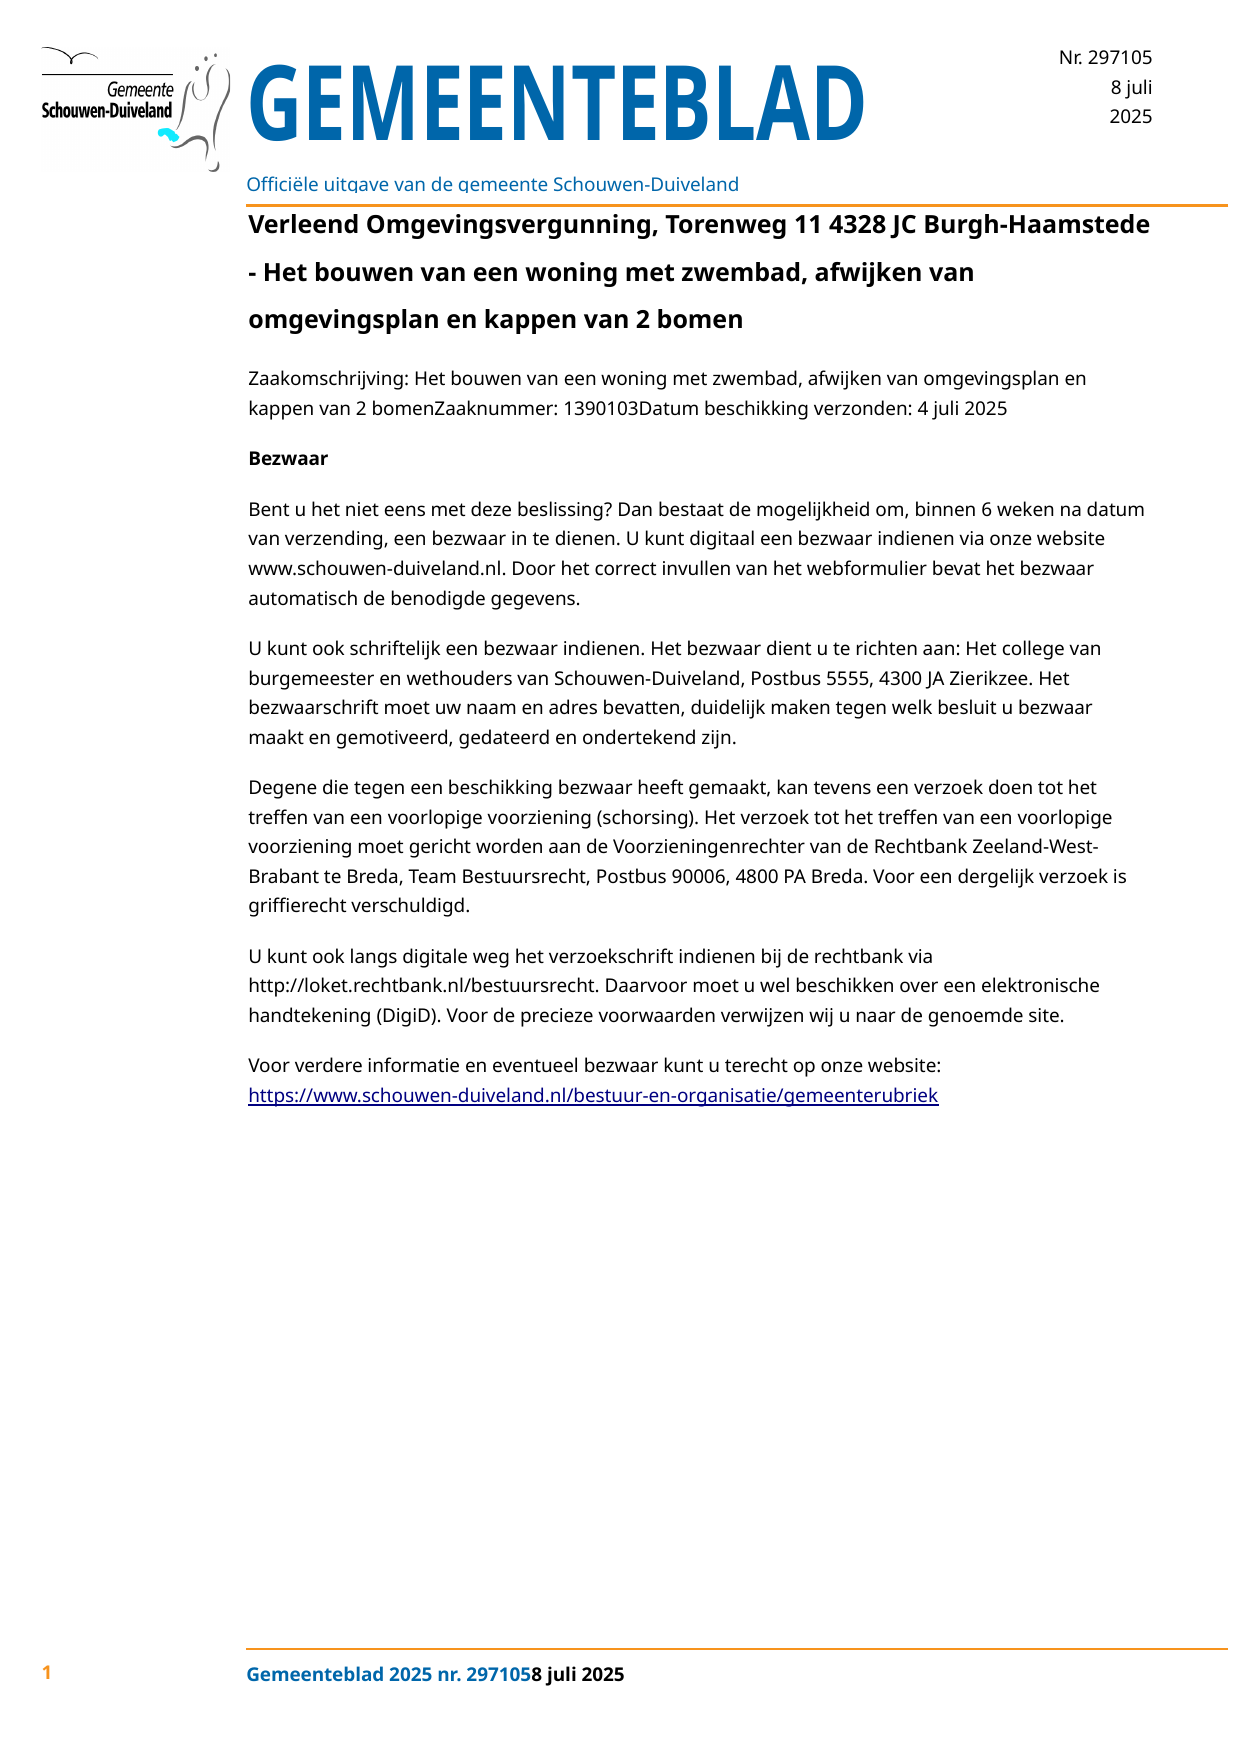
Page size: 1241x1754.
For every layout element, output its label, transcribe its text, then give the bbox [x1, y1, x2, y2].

picture [41, 47, 231, 172]
text Bezwaar [248, 446, 1152, 471]
text Voor verdere informatie en eventueel bezwaar kunt u terecht op onze website: https://www.schouwen-duiveland.nl/bestuur-en-organisatie/gemeenterubriek [248, 1053, 1152, 1108]
text Bent u het niet eens met deze beslissing? Dan bestaat de mogelijkheid om, binnen 6 weken na datum van verzending, een bezwaar in te dienen. U kunt digitaal een bezwaar indienen via onze website www.schouwen-duiveland.nl. Door het correct invullen van het webformulier bevat het bezwaar automatisch de benodigde gegevens. [248, 496, 1152, 610]
text Verleend Omgevingsvergunning, Torenweg 11 4328 JC Burgh-Haamstede - Het bouwen van een woning met zwembad, afwijken van omgevingsplan en kappen van 2 bomen [248, 207, 1152, 336]
text U kunt ook langs digitale weg het verzoekschrift indienen bij de rechtbank via http://loket.rechtbank.nl/bestuursrecht. Daarvoor moet u wel beschikken over een elektronische handtekening (DigiD). Voor de precieze voorwaarden verwijzen wij u naar de genoemde site. [248, 943, 1152, 1028]
text U kunt ook schriftelijk een bezwaar indienen. Het bezwaar dient u te richten aan: Het college van burgemeester en wethouders van Schouwen-Duiveland, Postbus 5555, 4300 JA Zierikzee. Het bezwaarschrift moet uw naam en adres bevatten, duidelijk maken tegen welk besluit u bezwaar maakt en gemotiveerd, gedateerd en ondertekend zijn. [248, 635, 1152, 749]
text Degene die tegen een beschikking bezwaar heeft gemaakt, kan tevens een verzoek doen tot het treffen van een voorlopige voorziening (schorsing). Het verzoek tot het treffen van een voorlopige voorziening moet gericht worden aan de Voorzieningenrechter van de Rechtbank Zeeland-West-Brabant te Breda, Team Bestuursrecht, Postbus 90006, 4800 PA Breda. Voor een dergelijk verzoek is griffierecht verschuldigd. [248, 774, 1152, 918]
text Zaakomschrijving: Het bouwen van een woning met zwembad, afwijken van omgevingsplan en kappen van 2 bomenZaaknummer: 1390103Datum beschikking verzonden: 4 juli 2025 [248, 366, 1152, 421]
